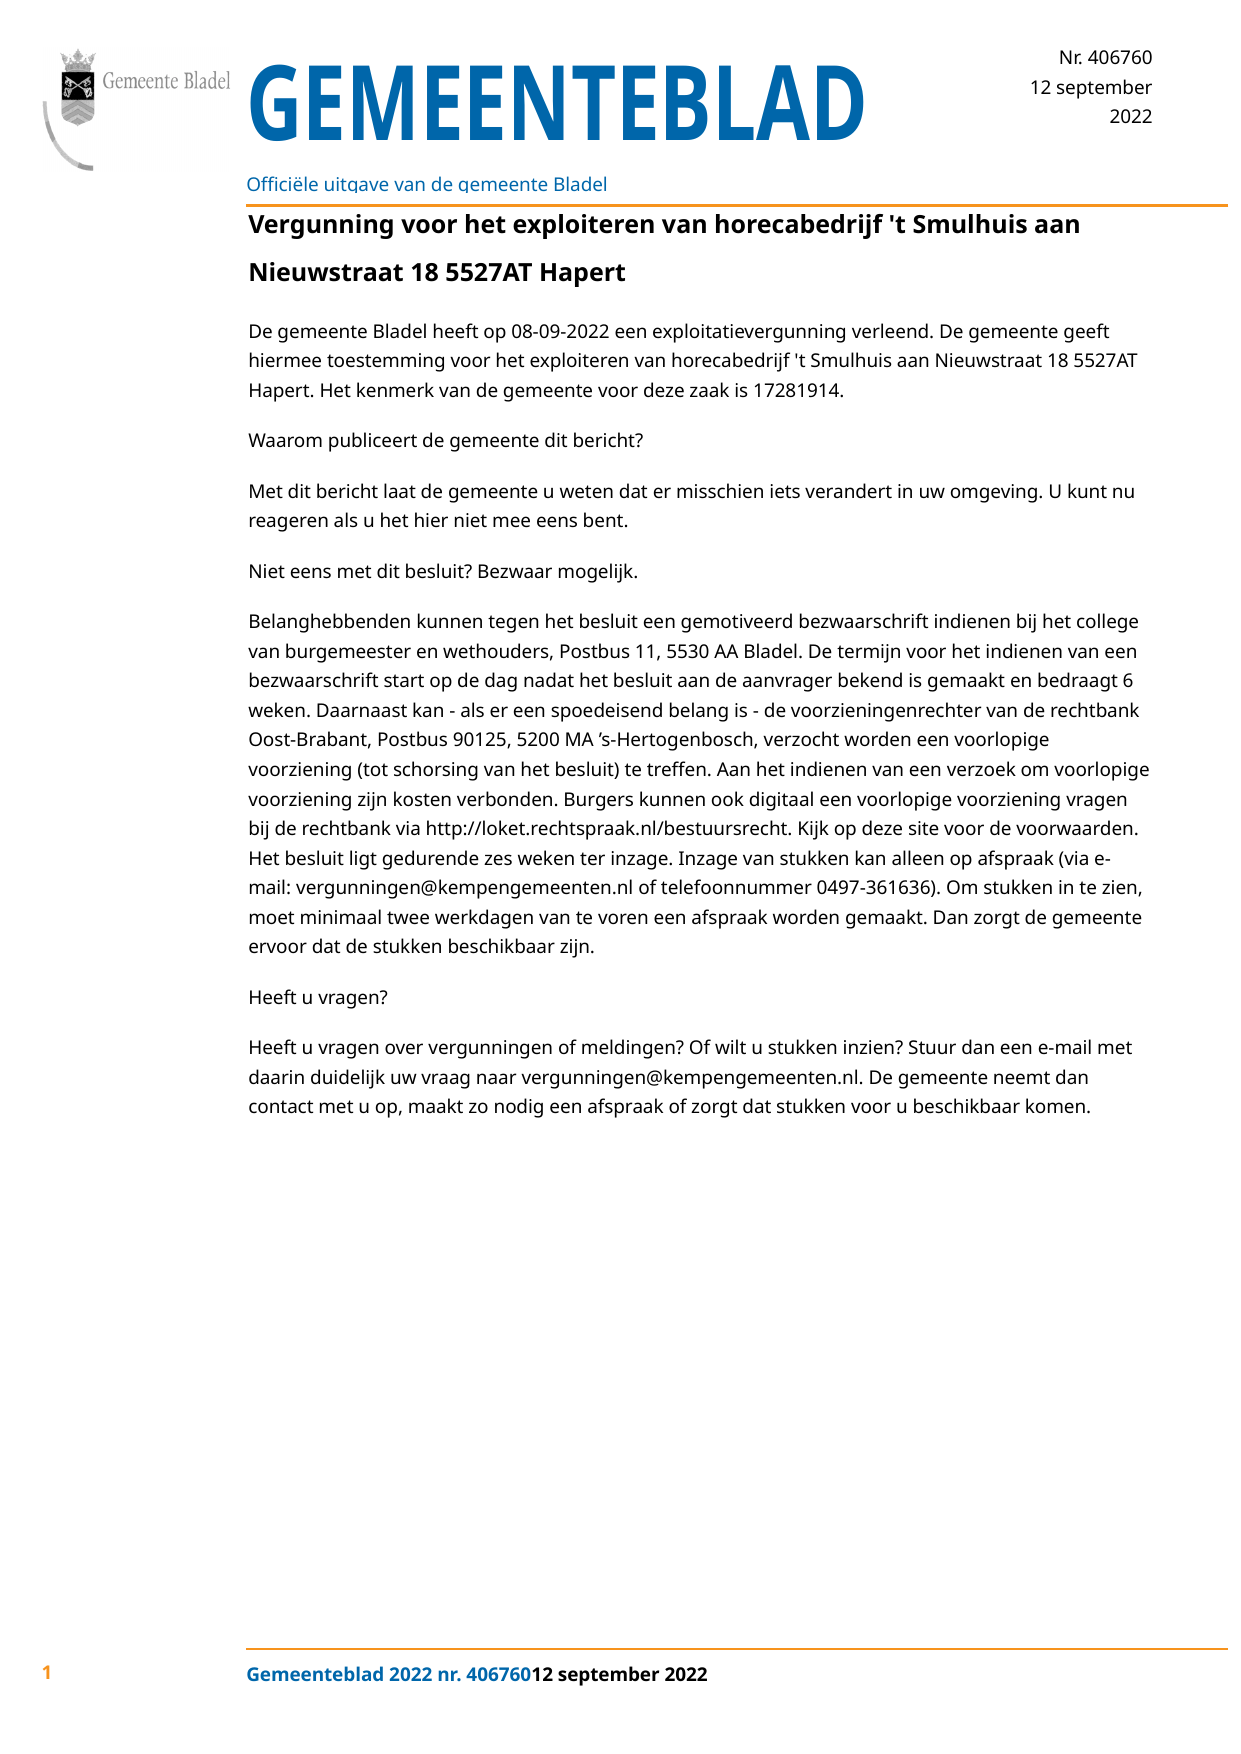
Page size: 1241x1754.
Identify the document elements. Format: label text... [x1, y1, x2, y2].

text Belanghebbenden kunnen tegen het besluit een gemotiveerd bezwaarschrift indienen bij het college van burgemeester en wethouders, Postbus 11, 5530 AA Bladel. De termijn voor het indienen van een bezwaarschrift start op de dag nadat het besluit aan de aanvrager bekend is gemaakt en bedraagt 6 weken. Daarnaast kan - als er een spoedeisend belang is - de voorzieningenrechter van de rechtbank Oost-Brabant, Postbus 90125, 5200 MA ’s-Hertogenbosch, verzocht worden een voorlopige voorziening (tot schorsing van het besluit) te treffen. Aan het indienen van een verzoek om voorlopige voorziening zijn kosten verbonden. Burgers kunnen ook digitaal een voorlopige voorziening vragen bij de rechtbank via http://loket.rechtspraak.nl/bestuursrecht. Kijk op deze site voor de voorwaarden. Het besluit ligt gedurende zes weken ter inzage. Inzage van stukken kan alleen op afspraak (via e-mail: vergunningen@kempengemeenten.nl of telefoonnummer 0497-361636). Om stukken in te zien, moet minimaal twee werkdagen van te voren een afspraak worden gemaakt. Dan zorgt de gemeente ervoor dat de stukken beschikbaar zijn. [248, 608, 1152, 959]
text Waarom publiceert de gemeente dit bericht? [248, 427, 1152, 453]
text Niet eens met dit besluit? Bezwaar mogelijk. [248, 558, 1152, 584]
text Heeft u vragen? [248, 984, 1152, 1010]
picture [41, 47, 231, 172]
text De gemeente Bladel heeft op 08-09-2022 een exploitatievergunning verleend. De gemeente geeft hiermee toestemming voor het exploiteren van horecabedrijf 't Smulhuis aan Nieuwstraat 18 5527AT Hapert. Het kenmerk van de gemeente voor deze zaak is 17281914. [248, 318, 1152, 403]
text Heeft u vragen over vergunningen of meldingen? Of wilt u stukken inzien? Stuur dan een e-mail met daarin duidelijk uw vraag naar vergunningen@kempengemeenten.nl. De gemeente neemt dan contact met u op, maakt zo nodig een afspraak of zorgt dat stukken voor u beschikbaar komen. [248, 1034, 1152, 1119]
text Met dit bericht laat de gemeente u weten dat er misschien iets verandert in uw omgeving. U kunt nu reageren als u het hier niet mee eens bent. [248, 478, 1152, 533]
text Vergunning voor het exploiteren van horecabedrijf 't Smulhuis aan Nieuwstraat 18 5527AT Hapert [248, 207, 1152, 288]
